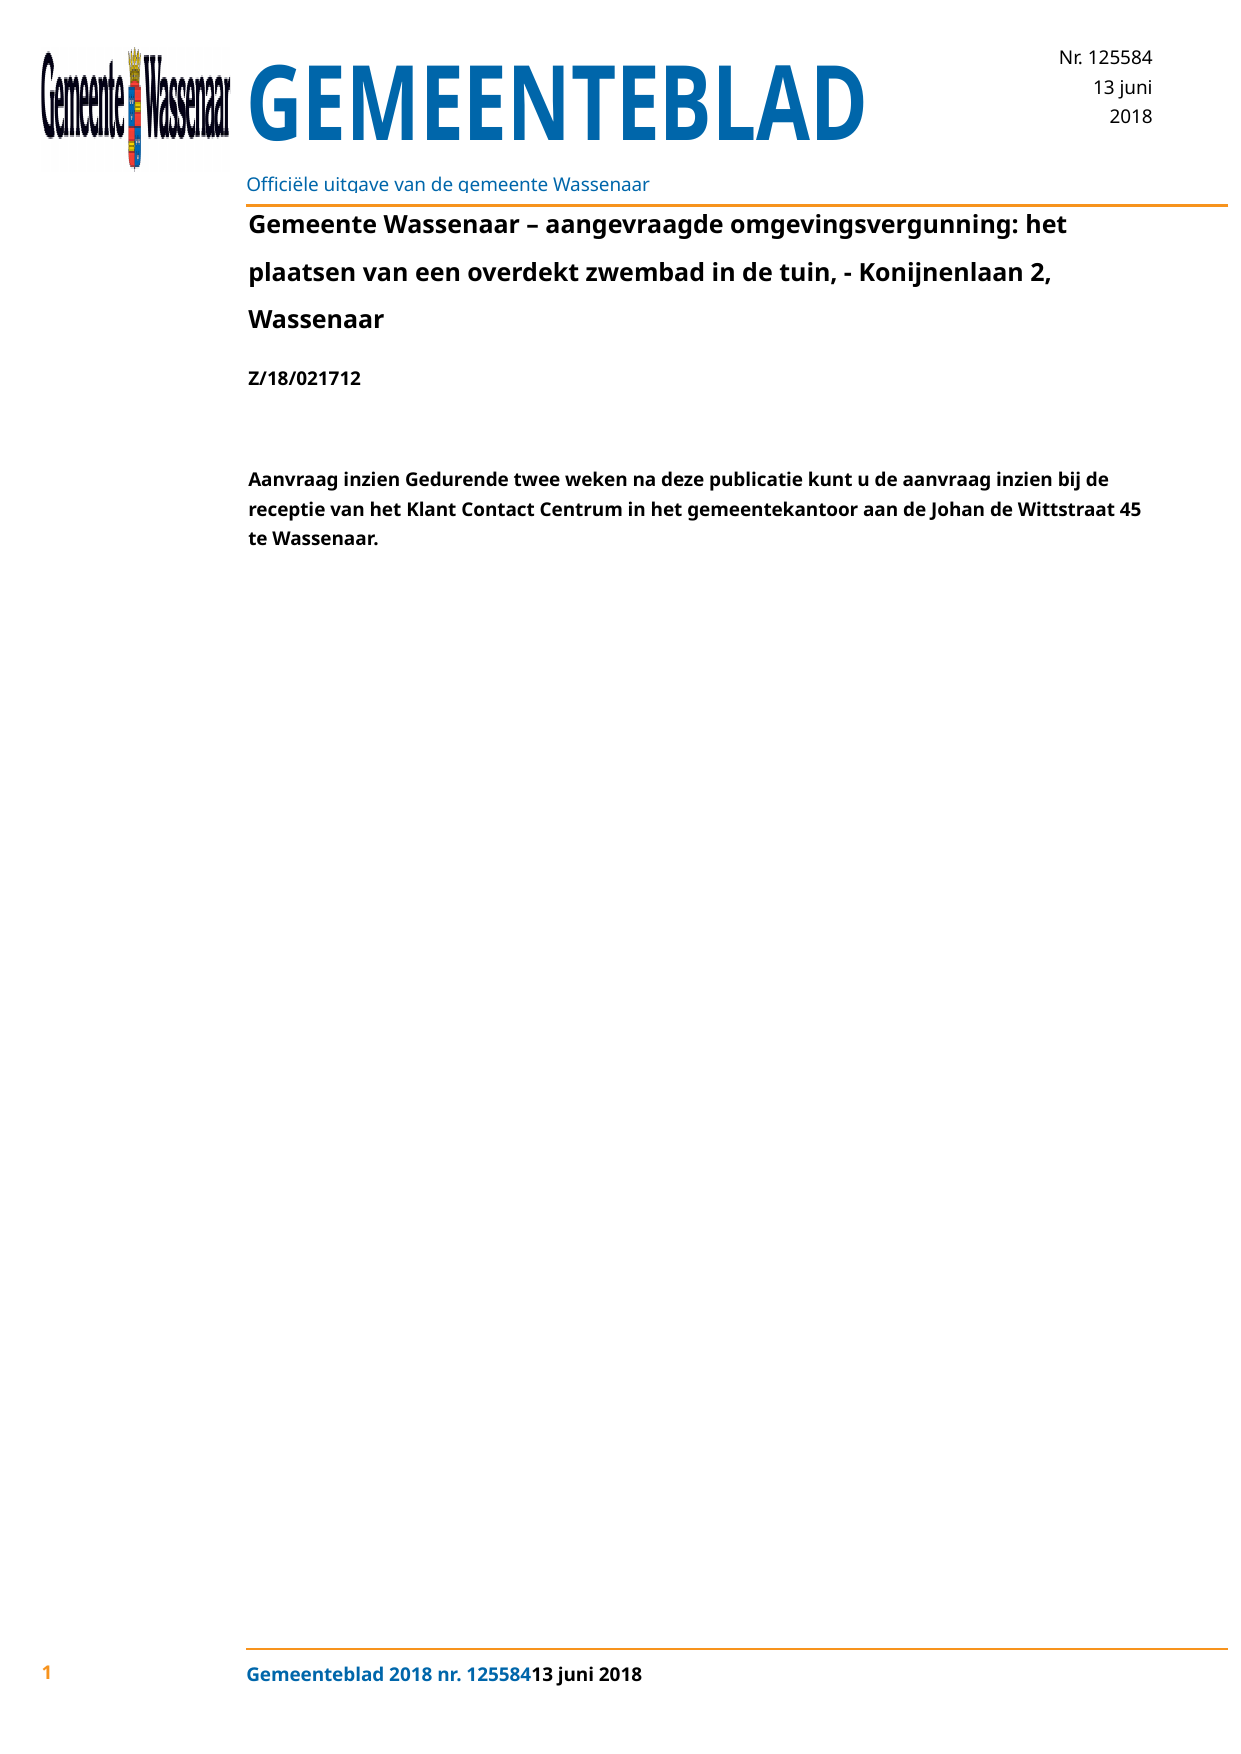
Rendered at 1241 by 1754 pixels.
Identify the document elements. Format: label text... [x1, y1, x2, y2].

text Gemeente Wassenaar – aangevraagde omgevingsvergunning: het plaatsen van een overdekt zwembad in de tuin, - Konijnenlaan 2, Wassenaar [248, 207, 1152, 336]
text Aanvraag inzien Gedurende twee weken na deze publicatie kunt u de aanvraag inzien bij de receptie van het Klant Contact Centrum in het gemeentekantoor aan de Johan de Wittstraat 45 te Wassenaar. [248, 466, 1152, 551]
text Z/18/021712 [248, 366, 1152, 391]
picture [41, 47, 231, 172]
